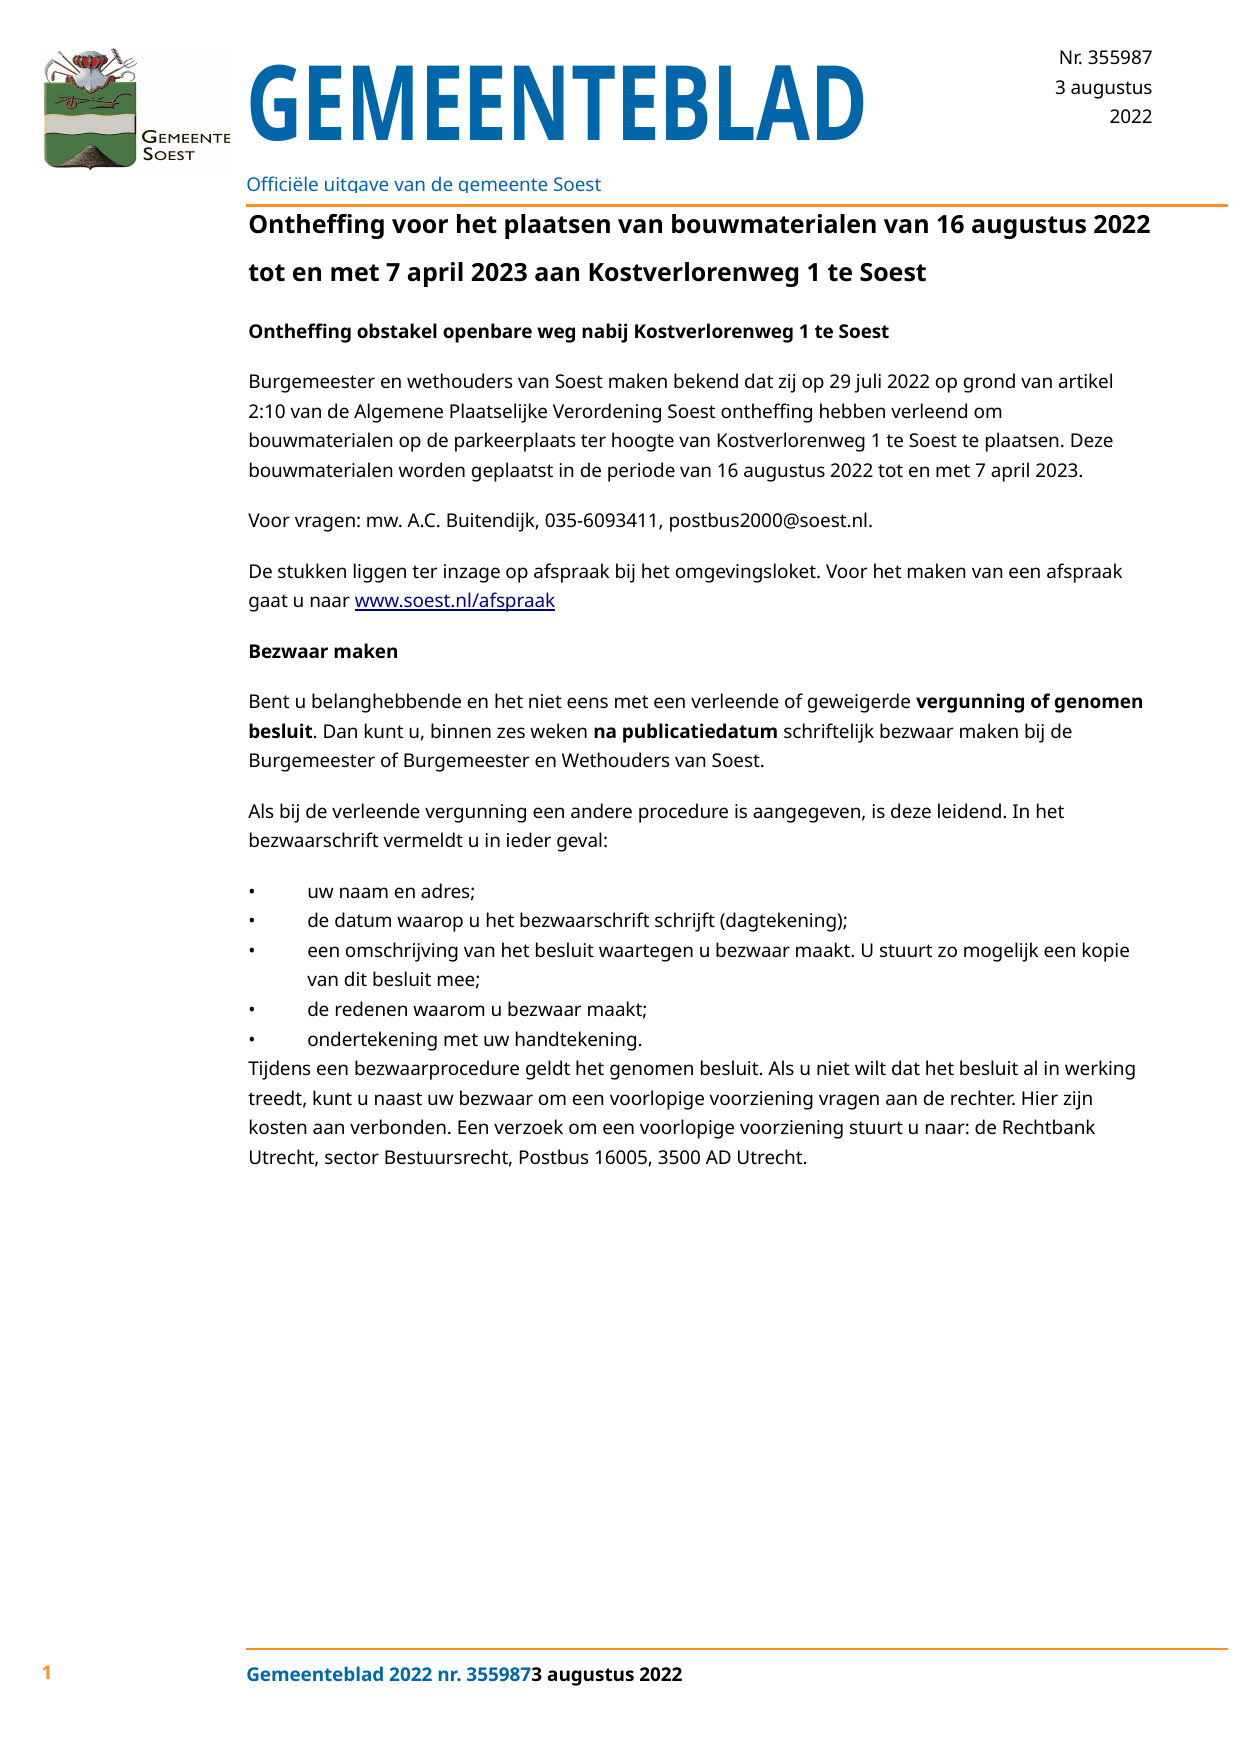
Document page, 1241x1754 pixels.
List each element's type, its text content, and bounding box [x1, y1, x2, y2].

text Ontheffing obstakel openbare weg nabij Kostverlorenweg 1 te Soest [248, 318, 1152, 344]
list ondertekening met uw handtekening. [248, 1026, 1152, 1052]
text Bent u belanghebbende en het niet eens met een verleende of geweigerde vergunning of genomen besluit. Dan kunt u, binnen zes weken na publicatiedatum schriftelijk bezwaar maken bij de Burgemeester of Burgemeester en Wethouders van Soest. [248, 688, 1152, 773]
list uw naam en adres; [248, 878, 1152, 904]
text Voor vragen: mw. A.C. Buitendijk, 035-6093411, postbus2000@soest.nl. [248, 507, 1152, 533]
list de datum waarop u het bezwaarschrift schrijft (dagtekening); [248, 907, 1152, 933]
text Ontheffing voor het plaatsen van bouwmaterialen van 16 augustus 2022 tot en met 7 april 2023 aan Kostverlorenweg 1 te Soest [248, 207, 1152, 288]
text Bezwaar maken [248, 638, 1152, 664]
text Als bij de verleende vergunning een andere procedure is aangegeven, is deze leidend. In het bezwaarschrift vermeldt u in ieder geval: [248, 798, 1152, 853]
text De stukken liggen ter inzage op afspraak bij het omgevingsloket. Voor het maken van een afspraak gaat u naar www.soest.nl/afspraak [248, 558, 1152, 613]
picture [41, 47, 231, 172]
text Tijdens een bezwaarprocedure geldt het genomen besluit. Als u niet wilt dat het besluit al in werking treedt, kunt u naast uw bezwaar om een voorlopige voorziening vragen aan de rechter. Hier zijn kosten aan verbonden. Een verzoek om een voorlopige voorziening stuurt u naar: de Rechtbank Utrecht, sector Bestuursrecht, Postbus 16005, 3500 AD Utrecht. [248, 1055, 1152, 1170]
list de redenen waarom u bezwaar maakt; [248, 996, 1152, 1022]
text Burgemeester en wethouders van Soest maken bekend dat zij op 29 juli 2022 op grond van artikel 2:10 van de Algemene Plaatselijke Verordening Soest ontheffing hebben verleend om bouwmaterialen op de parkeerplaats ter hoogte van Kostverlorenweg 1 te Soest te plaatsen. Deze bouwmaterialen worden geplaatst in de periode van 16 augustus 2022 tot en met 7 april 2023. [248, 368, 1152, 483]
list een omschrijving van het besluit waartegen u bezwaar maakt. U stuurt zo mogelijk een kopie van dit besluit mee; [248, 937, 1152, 992]
